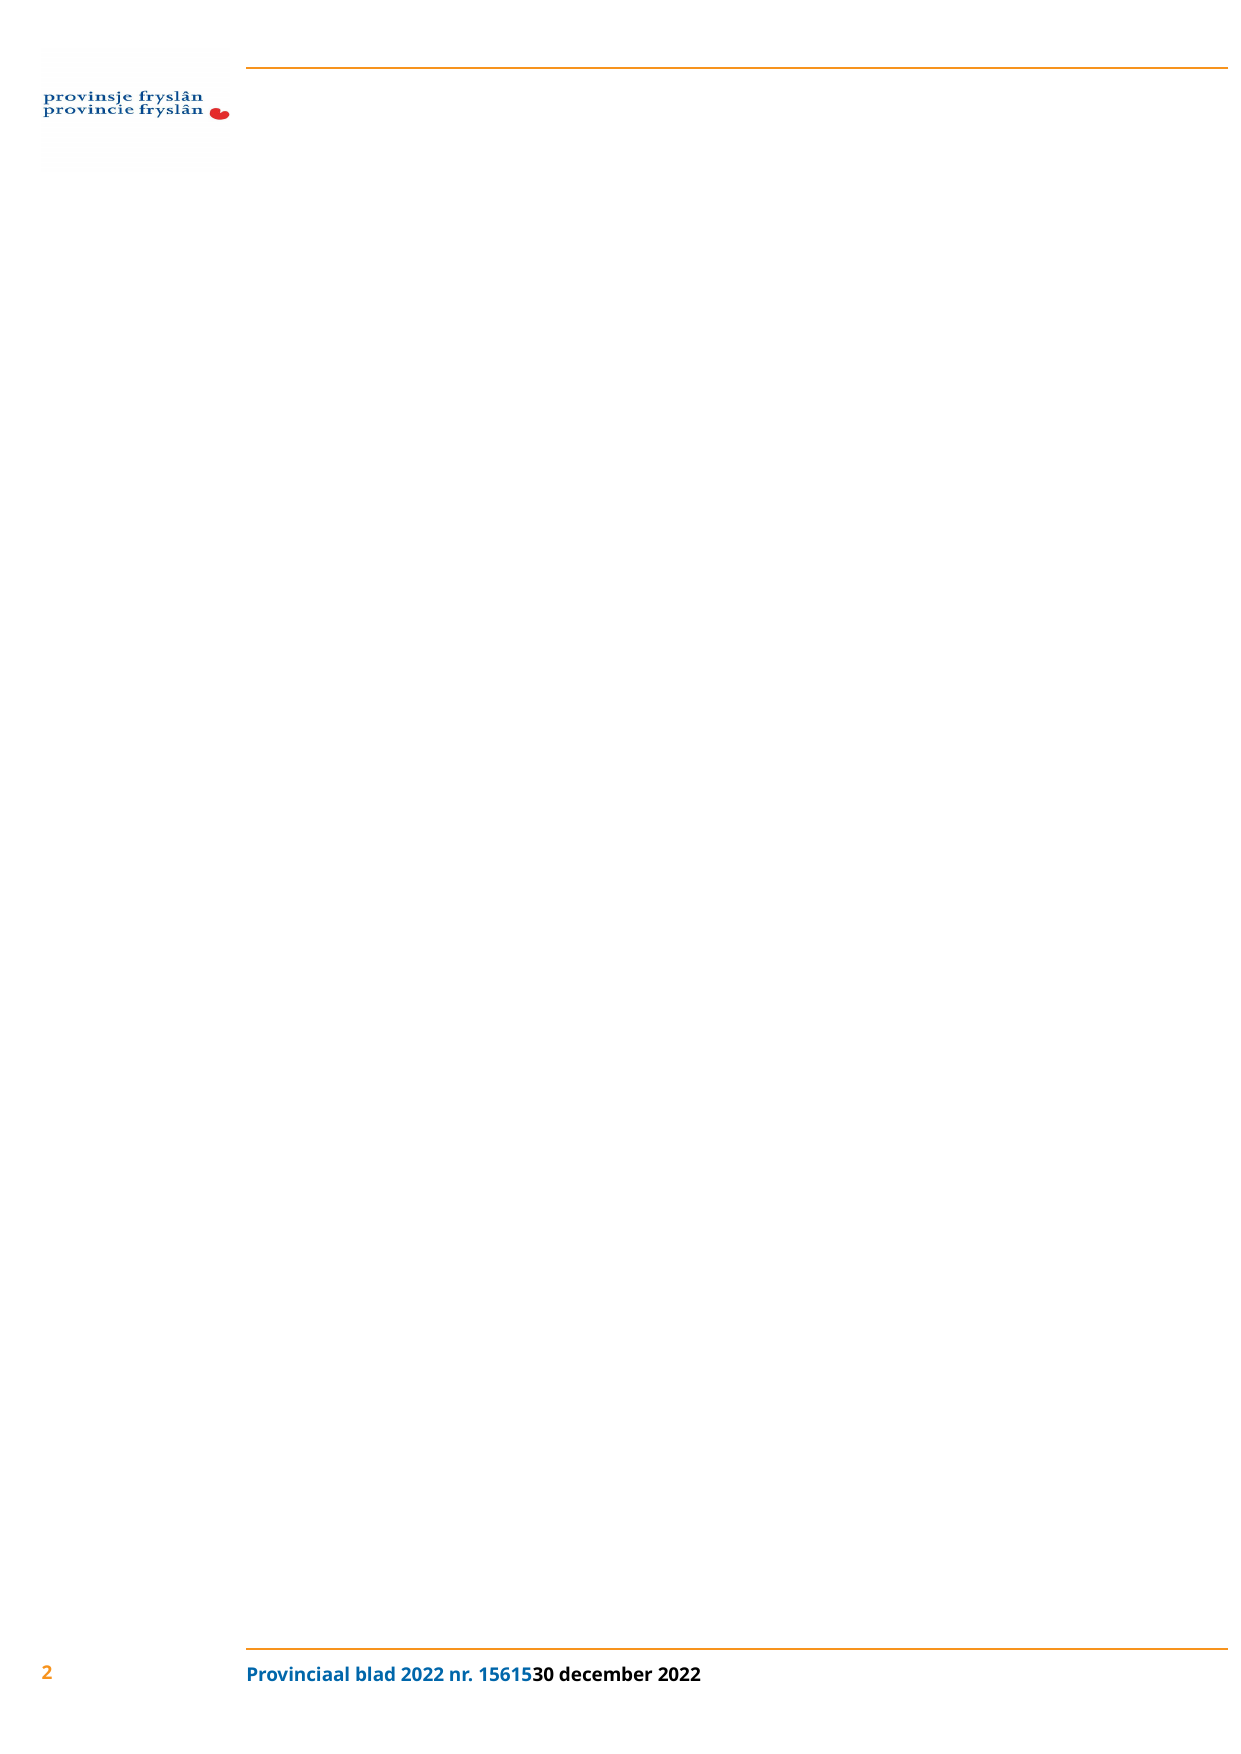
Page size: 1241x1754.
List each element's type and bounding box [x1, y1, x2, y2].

picture [41, 47, 231, 172]
